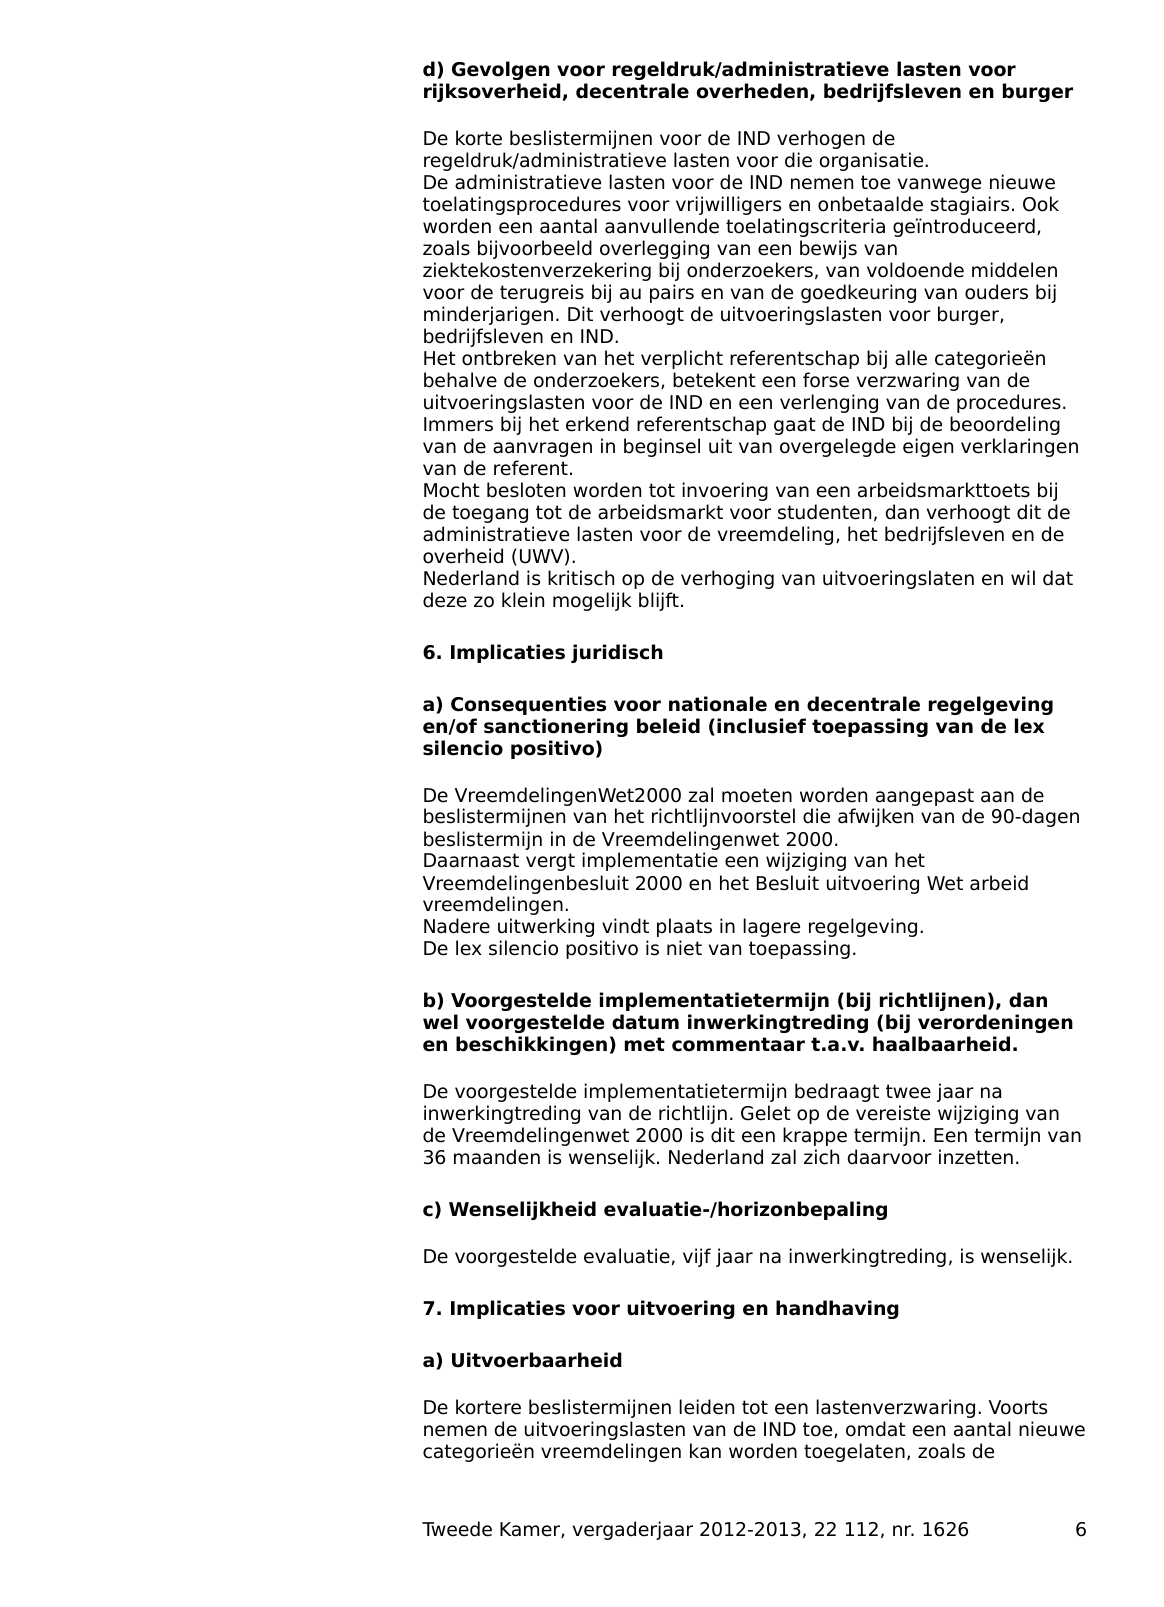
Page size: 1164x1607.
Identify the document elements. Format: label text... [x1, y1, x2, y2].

text De kortere beslistermijnen leiden tot een lastenverzwaring. Voorts nemen de uitvoeringslasten van de IND toe, omdat een aantal nieuwe categorieën vreemdelingen kan worden toegelaten, zoals de [422, 1397, 1087, 1463]
text De administratieve lasten voor de IND nemen toe vanwege nieuwe toelatingsprocedures voor vrijwilligers en onbetaalde stagiairs. Ook worden een aantal aanvullende toelatingscriteria geïntroduceerd, zoals bijvoorbeeld overlegging van een bewijs van ziektekostenverzekering bij onderzoekers, van voldoende middelen voor de terugreis bij au pairs en van de goedkeuring van ouders bij minderjarigen. Dit verhoogt de uitvoeringslasten voor burger, bedrijfsleven en IND. [422, 172, 1087, 348]
text Mocht besloten worden tot invoering van een arbeidsmarkttoets bij de toegang tot de arbeidsmarkt voor studenten, dan verhoogt dit de administratieve lasten voor de vreemdeling, het bedrijfsleven en de overheid (UWV). [422, 480, 1087, 568]
subtitle 7. Implicaties voor uitvoering en handhaving [422, 1298, 1087, 1320]
subtitle 6. Implicaties juridisch [422, 642, 1087, 663]
subtitle d) Gevolgen voor regeldruk/administratieve lasten voor rijksoverheid, decentrale overheden, bedrijfsleven en burger [422, 59, 1087, 103]
text De voorgestelde evaluatie, vijf jaar na inwerkingtreding, is wenselijk. [422, 1246, 1087, 1268]
text Nederland is kritisch op de verhoging van uitvoeringslaten en wil dat deze zo klein mogelijk blijft. [422, 568, 1087, 612]
text Daarnaast vergt implementatie een wijziging van het Vreemdelingenbesluit 2000 en het Besluit uitvoering Wet arbeid vreemdelingen. [422, 850, 1087, 916]
text De VreemdelingenWet2000 zal moeten worden aangepast aan de beslistermijnen van het richtlijnvoorstel die afwijken van de 90-dagen beslistermijn in de Vreemdelingenwet 2000. [422, 784, 1087, 850]
subtitle c) Wenselijkheid evaluatie-/horizonbepaling [422, 1199, 1087, 1221]
text De lex silencio positivo is niet van toepassing. [422, 938, 1087, 960]
text De voorgestelde implementatietermijn bedraagt twee jaar na inwerkingtreding van de richtlijn. Gelet op de vereiste wijziging van de Vreemdelingenwet 2000 is dit een krappe termijn. Een termijn van 36 maanden is wenselijk. Nederland zal zich daarvoor inzetten. [422, 1081, 1087, 1169]
text Nadere uitwerking vindt plaats in lagere regelgeving. [422, 916, 1087, 938]
subtitle a) Uitvoerbaarheid [422, 1350, 1087, 1372]
text De korte beslistermijnen voor de IND verhogen de regeldruk/administratieve lasten voor die organisatie. [422, 128, 1087, 172]
subtitle b) Voorgestelde implementatietermijn (bij richtlijnen), dan wel voorgestelde datum inwerkingtreding (bij verordeningen en beschikkingen) met commentaar t.a.v. haalbaarheid. [422, 990, 1087, 1056]
subtitle a) Consequenties voor nationale en decentrale regelgeving en/of sanctionering beleid (inclusief toepassing van de lex silencio positivo) [422, 693, 1087, 759]
text Het ontbreken van het verplicht referentschap bij alle categorieën behalve de onderzoekers, betekent een forse verzwaring van de uitvoeringslasten voor de IND en een verlenging van de procedures. Immers bij het erkend referentschap gaat de IND bij de beoordeling van de aanvragen in beginsel uit van overgelegde eigen verklaringen van de referent. [422, 348, 1087, 480]
